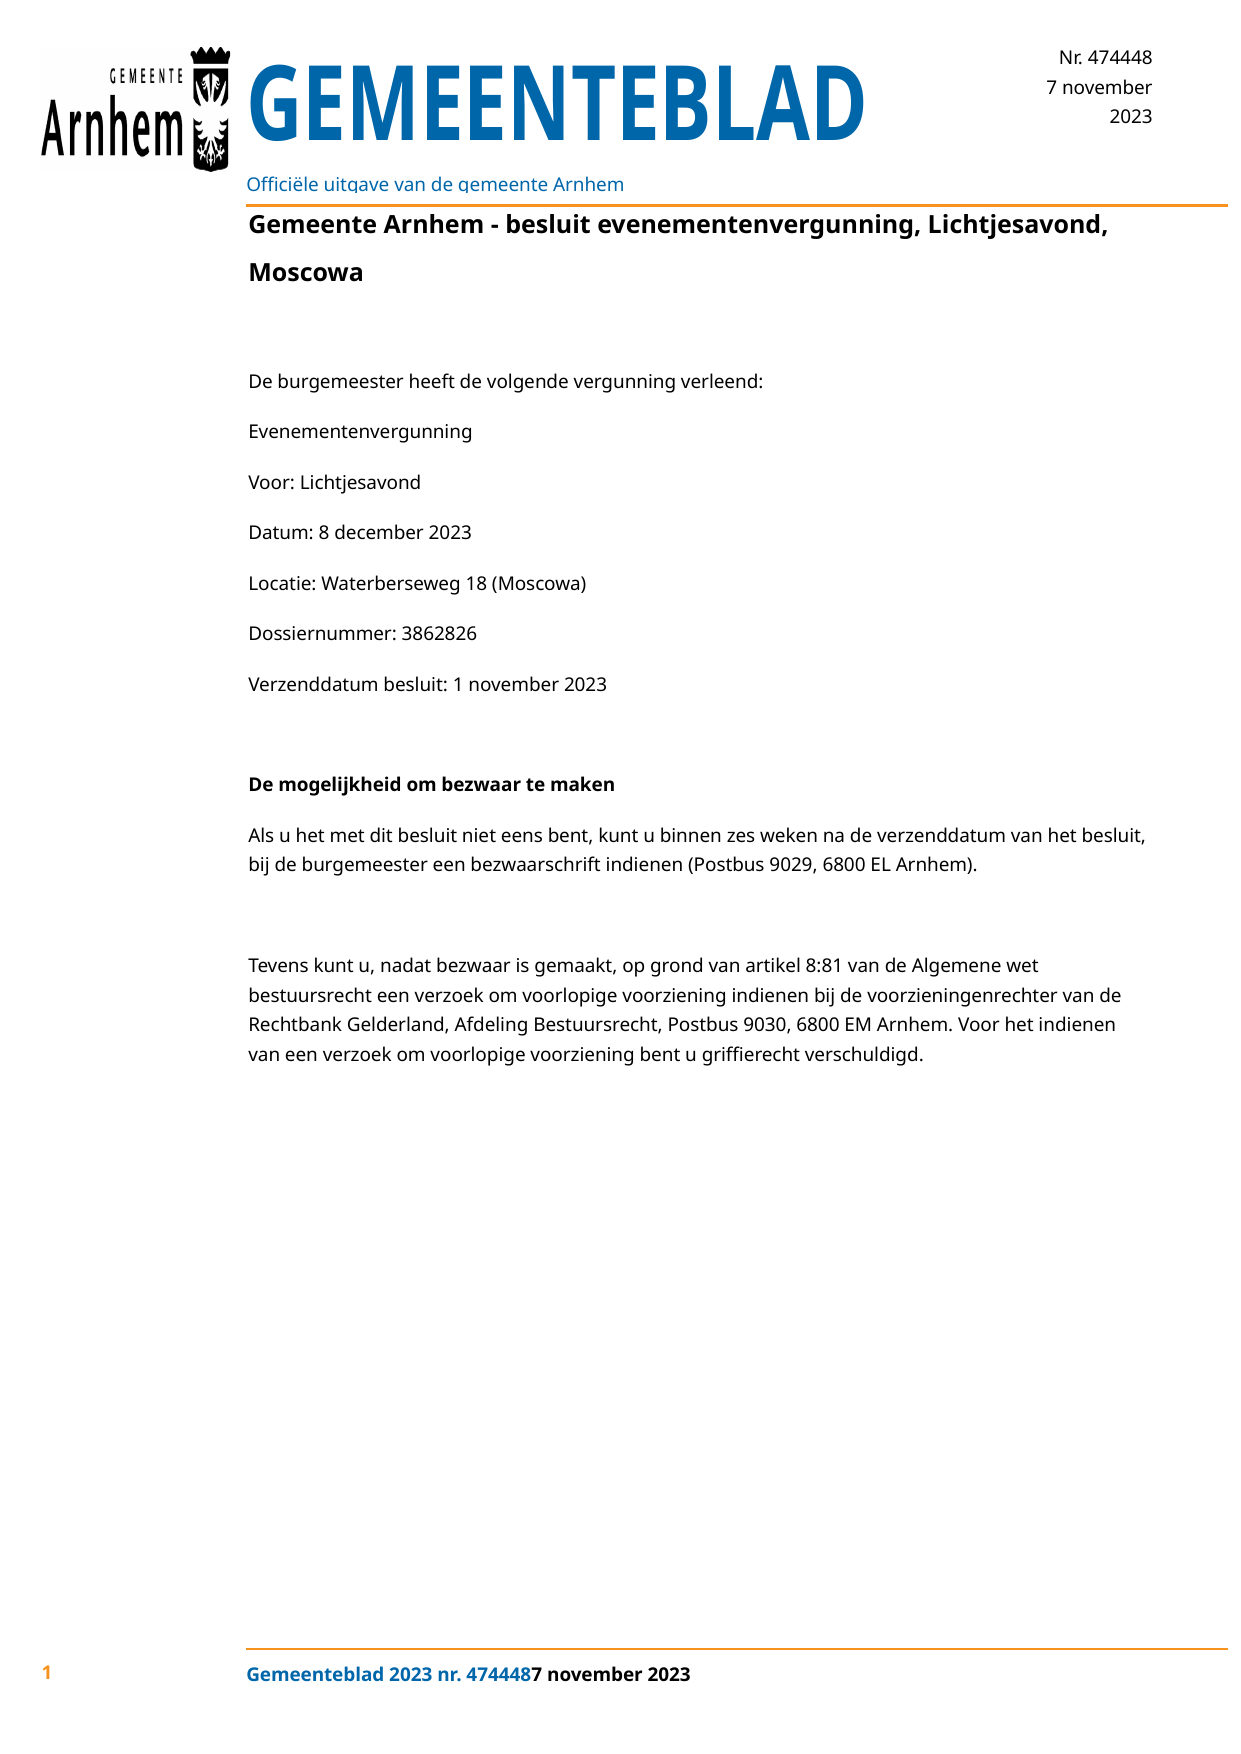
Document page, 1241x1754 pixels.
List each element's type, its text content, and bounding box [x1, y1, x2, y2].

text Gemeente Arnhem - besluit evenementenvergunning, Lichtjesavond, Moscowa [248, 207, 1152, 288]
picture [41, 47, 231, 172]
text De burgemeester heeft de volgende vergunning verleend: [248, 368, 1152, 394]
text Tevens kunt u, nadat bezwaar is gemaakt, op grond van artikel 8:81 van de Algemene wet bestuursrecht een verzoek om voorlopige voorziening indienen bij de voorzieningenrechter van de Rechtbank Gelderland, Afdeling Bestuursrecht, Postbus 9030, 6800 EM Arnhem. Voor het indienen van een verzoek om voorlopige voorziening bent u griffierecht verschuldigd. [248, 952, 1152, 1067]
text Evenementenvergunning [248, 419, 1152, 444]
text Als u het met dit besluit niet eens bent, kunt u binnen zes weken na de verzenddatum van het besluit, bij de burgemeester een bezwaarschrift indienen (Postbus 9029, 6800 EL Arnhem). [248, 822, 1152, 877]
text Verzenddatum besluit: 1 november 2023 [248, 671, 1152, 697]
text Locatie: Waterberseweg 18 (Moscowa) [248, 570, 1152, 596]
text De mogelijkheid om bezwaar te maken [248, 772, 1152, 797]
text Voor: Lichtjesavond [248, 469, 1152, 495]
text Datum: 8 december 2023 [248, 519, 1152, 545]
text Dossiernummer: 3862826 [248, 620, 1152, 646]
